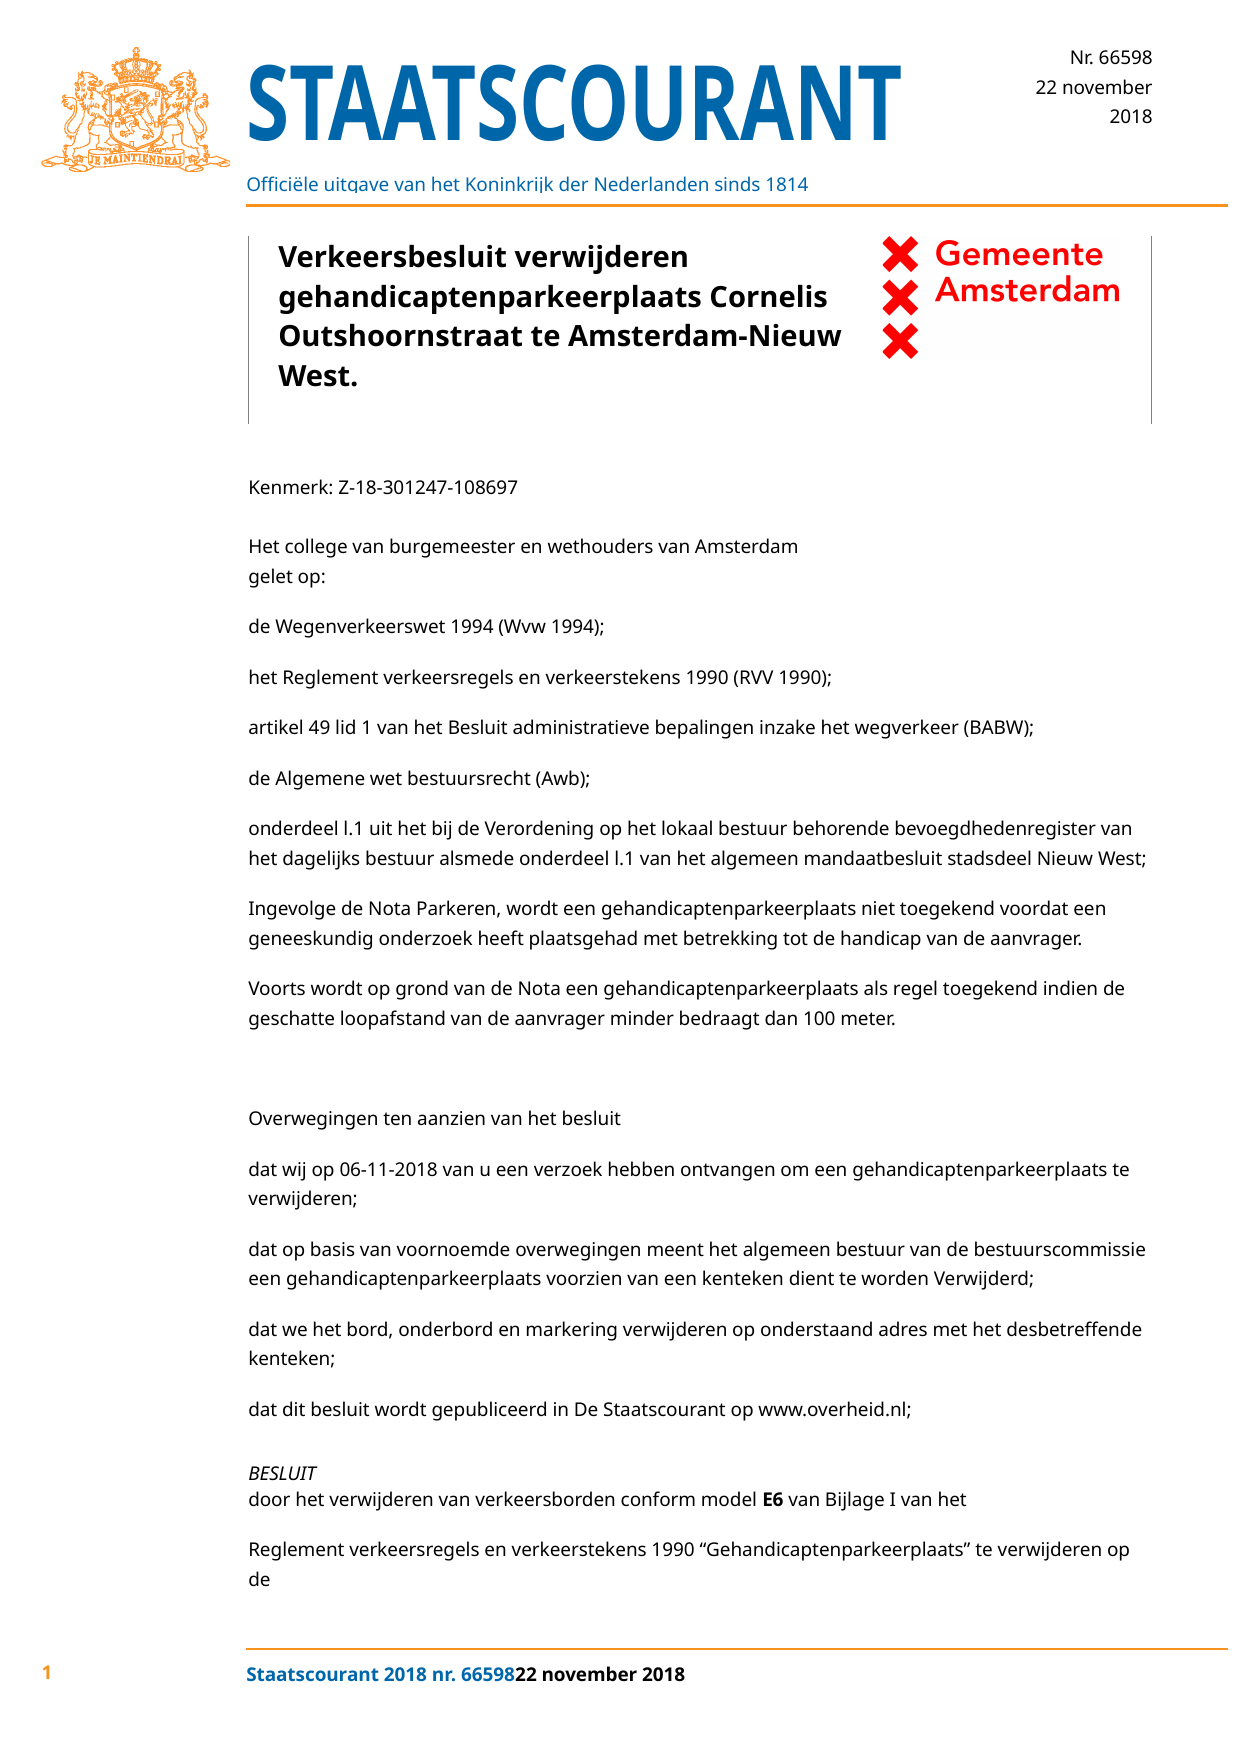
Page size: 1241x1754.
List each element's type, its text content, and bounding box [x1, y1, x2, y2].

text dat wij op 06-11-2018 van u een verzoek hebben ontvangen om een gehandicaptenparkeerplaats te verwijderen; [248, 1156, 1152, 1211]
text artikel 49 lid 1 van het Besluit administratieve bepalingen inzake het wegverkeer (BABW); [248, 714, 1152, 740]
text Voorts wordt op grond van de Nota een gehandicaptenparkeerplaats als regel toegekend indien de geschatte loopafstand van de aanvrager minder bedraagt dan 100 meter. [248, 975, 1152, 1031]
text gelet op: [248, 563, 1152, 589]
text de Algemene wet bestuursrecht (Awb); [248, 765, 1152, 791]
picture [41, 47, 231, 172]
table_header Verkeersbesluit verwijderen gehandicaptenparkeerplaats Cornelis Outshoornstraat te Amsterdam-Nieuw West. [249, 236, 850, 424]
text het Reglement verkeersregels en verkeerstekens 1990 (RVV 1990); [248, 664, 1152, 690]
text Ingevolge de Nota Parkeren, wordt een gehandicaptenparkeerplaats niet toegekend voordat een geneeskundig onderzoek heeft plaatsgehad met betrekking tot de handicap van de aanvrager. [248, 895, 1152, 951]
text dat we het bord, onderbord en markering verwijderen op onderstaand adres met het desbetreffende kenteken; [248, 1316, 1152, 1371]
text BESLUIT [248, 1460, 1152, 1486]
text de Wegenverkeerswet 1994 (Wvw 1994); [248, 613, 1152, 639]
table_header [850, 236, 1151, 424]
text door het verwijderen van verkeersborden conform model E6 van Bijlage I van het [248, 1486, 1152, 1511]
text Reglement verkeersregels en verkeerstekens 1990 “Gehandicaptenparkeerplaats” te verwijderen op de [248, 1536, 1152, 1591]
text dat op basis van voornoemde overwegingen meent het algemeen bestuur van de bestuurscommissie een gehandicaptenparkeerplaats voorzien van een kenteken dient te worden Verwijderd; [248, 1236, 1152, 1291]
text dat dit besluit wordt gepubliceerd in De Staatscourant op www.overheid.nl; [248, 1396, 1152, 1422]
text Het college van burgemeester en wethouders van Amsterdam [248, 533, 1152, 559]
text Kenmerk: Z-18-301247-108697 [248, 474, 1152, 500]
picture [882, 236, 1119, 359]
text Overwegingen ten aanzien van het besluit [248, 1106, 1152, 1131]
text onderdeel l.1 uit het bij de Verordening op het lokaal bestuur behorende bevoegdhedenregister van het dagelijks bestuur alsmede onderdeel l.1 van het algemeen mandaatbesluit stadsdeel Nieuw West; [248, 815, 1152, 871]
